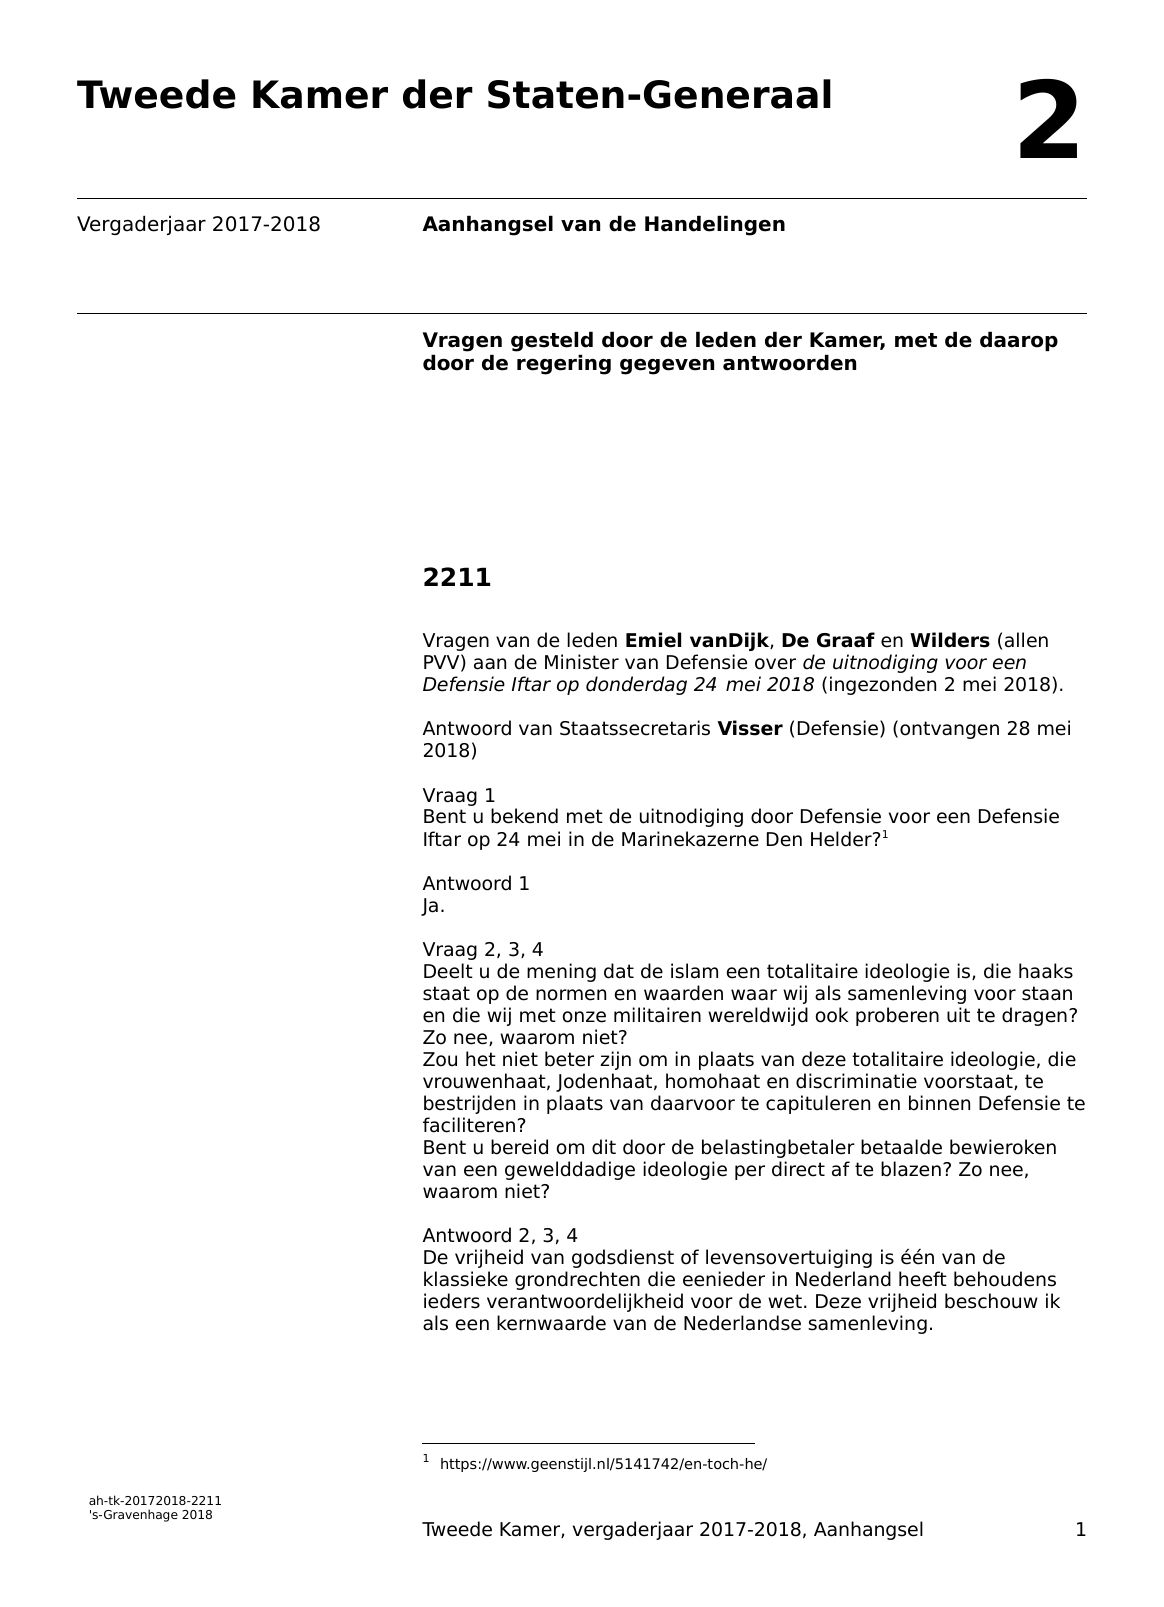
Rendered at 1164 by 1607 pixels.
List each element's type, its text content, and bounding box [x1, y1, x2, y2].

text Antwoord 1 [422, 873, 1087, 894]
text De vrijheid van godsdienst of levensovertuiging is één van de klassieke grondrechten die eenieder in Nederland heeft behoudens ieders verantwoordelijkheid voor de wet. Deze vrijheid beschouw ik als een kernwaarde van de Nederlandse samenleving. [422, 1247, 1087, 1334]
text ah-tk-20172018-2211 [88, 1494, 323, 1508]
text Zou het niet beter zijn om in plaats van deze totalitaire ideologie, die vrouwenhaat, Jodenhaat, homohaat en discriminatie voorstaat, te bestrijden in plaats van daarvoor te capituleren en binnen Defensie te faciliteren? [422, 1049, 1087, 1137]
text Vraag 2, 3, 4 [422, 939, 1087, 961]
text Antwoord 2, 3, 4 [422, 1225, 1087, 1247]
table_cell Aanhangsel van de Handelingen [422, 199, 1087, 313]
text 's-Gravenhage 2018 [88, 1508, 323, 1522]
text Ja. [422, 894, 1087, 917]
text Vraag 1 [422, 784, 1087, 806]
table_cell [77, 314, 422, 375]
text Bent u bekend met de uitnodiging door Defensie voor een Defensie Iftar op 24 mei in de Marinekazerne Den Helder? [422, 806, 1087, 850]
text Deelt u de mening dat de islam een totalitaire ideologie is, die haaks staat op de normen en waarden waar wij als samenleving voor staan en die wij met onze militairen wereldwijd ook proberen uit te dragen? Zo nee, waarom niet? [422, 961, 1087, 1049]
text 2211 [422, 563, 1087, 592]
text https://www.geenstijl.nl/5141742/en-toch-he/ [422, 1452, 1087, 1474]
text Vragen van de leden Emiel vanDijk, De Graaf en Wilders (allen PVV) aan de Minister van Defensie over de uitnodiging voor een Defensie Iftar op donderdag 24 mei 2018 (ingezonden 2 mei 2018). [422, 630, 1087, 696]
text Bent u bereid om dit door de belastingbetaler betaalde bewieroken van een gewelddadige ideologie per direct af te blazen? Zo nee, waarom niet? [422, 1137, 1087, 1202]
text Antwoord van Staatssecretaris Visser (Defensie) (ontvangen 28 mei 2018) [422, 718, 1087, 762]
table_header 2 [886, 59, 1087, 198]
table_header Tweede Kamer der Staten-Generaal [77, 59, 886, 198]
table_cell Vragen gesteld door de leden der Kamer, met de daarop door de regering gegeven antwoorden [422, 314, 1087, 375]
table_cell Vergaderjaar 2017-2018 [77, 199, 422, 313]
